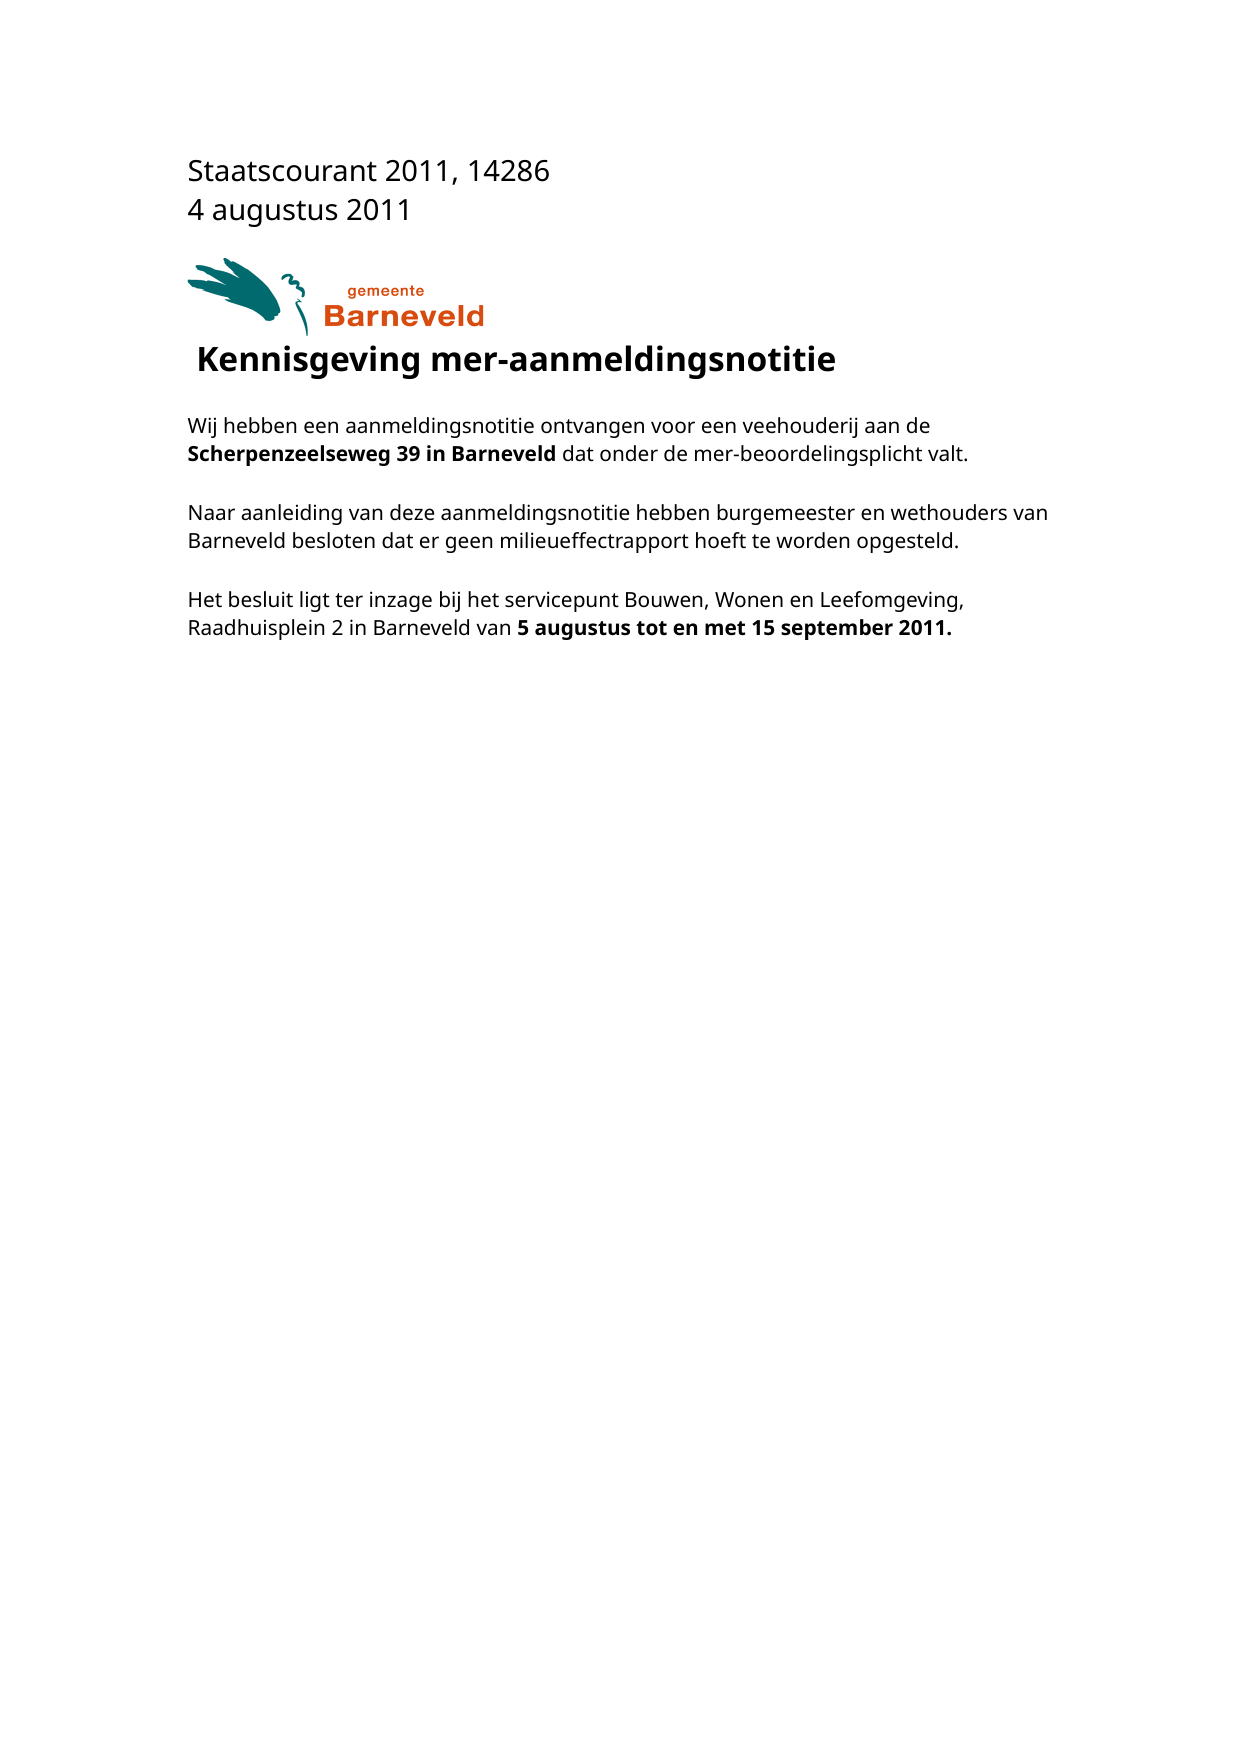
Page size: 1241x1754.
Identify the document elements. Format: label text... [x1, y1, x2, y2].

text 4 augustus 2011 [187, 190, 1053, 229]
picture [187, 258, 484, 336]
text Het besluit ligt ter inzage bij het servicepunt Bouwen, Wonen en Leefomgeving, Raadhuisplein 2 in Barneveld van 5 augustus tot en met 15 september 2011. [187, 585, 1053, 642]
subtitle Kennisgeving mer-aanmeldingsnotitie [187, 271, 1053, 381]
text Staatscourant 2011, 14286 [187, 150, 1053, 190]
text Wij hebben een aanmeldingsnotitie ontvangen voor een veehouderij aan de Scherpenzeelseweg 39 in Barneveld dat onder de mer-beoordelingsplicht valt. [187, 411, 1053, 468]
text Naar aanleiding van deze aanmeldingsnotitie hebben burgemeester en wethouders van Barneveld besloten dat er geen milieueffectrapport hoeft te worden opgesteld. [187, 498, 1053, 555]
